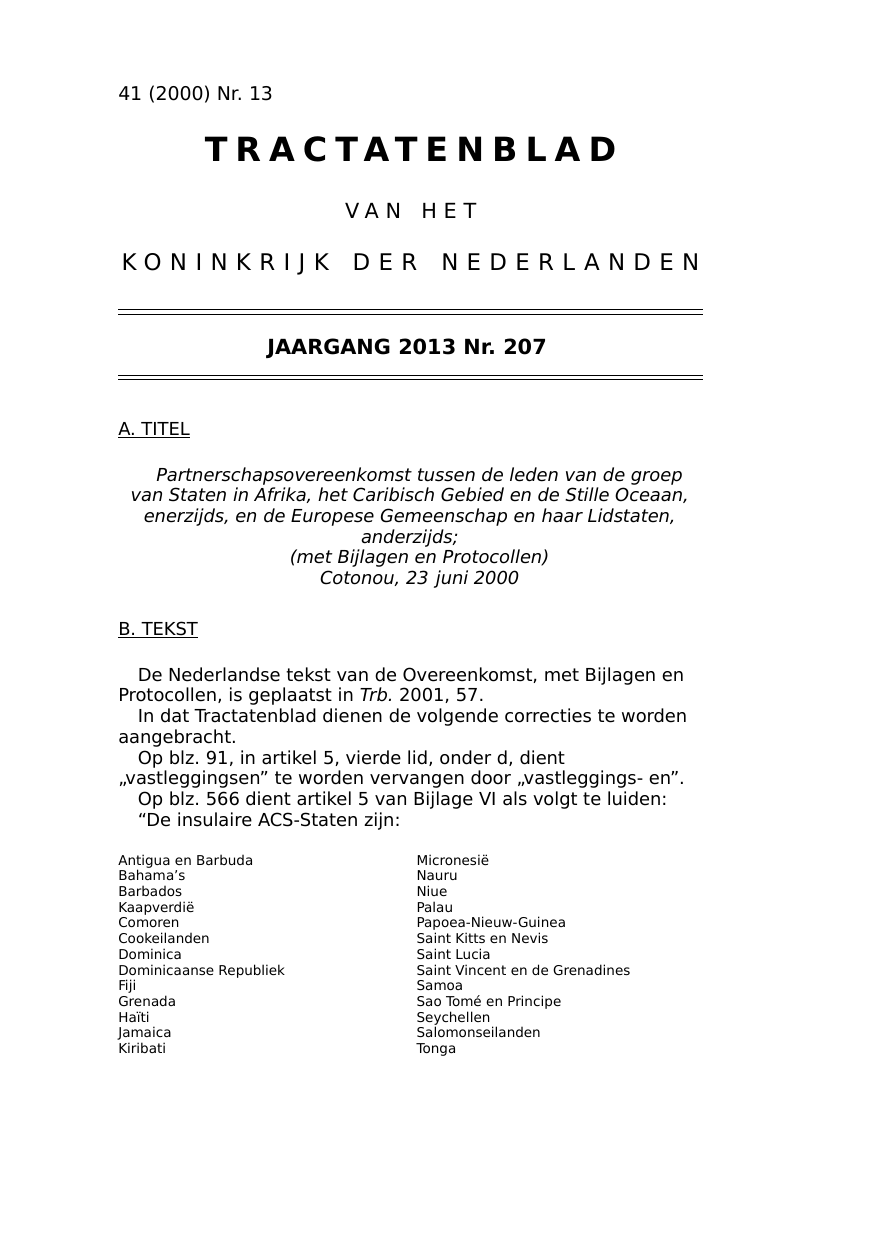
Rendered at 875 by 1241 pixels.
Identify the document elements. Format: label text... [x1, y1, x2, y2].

table_cell Saint Lucia [410, 947, 703, 962]
table_cell Niue [410, 884, 703, 899]
table_header Micronesië [410, 852, 703, 868]
text Partnerschapsovereenkomst tussen de leden van de groep van Staten in Afrika, het Caribisch Gebied en de Stille Oceaan, enerzijds, en de Europese Gemeenschap en haar Lidstaten, anderzijds; [118, 464, 703, 547]
table_cell Dominicaanse Republiek [118, 963, 410, 978]
text TRACTATENBLAD [118, 130, 703, 169]
text Op blz. 91, in artikel 5, vierde lid, onder d, dient „vastleggingsen” te worden vervangen door „vastleggings- en”. [118, 747, 703, 789]
table_cell Haïti [118, 1010, 410, 1025]
table_cell Salomonseilanden [410, 1025, 703, 1041]
table_cell Samoa [410, 978, 703, 994]
text “De insulaire ACS-Staten zijn: [118, 810, 703, 830]
text Cotonou, 23 juni 2000 [118, 568, 703, 589]
table_cell Fiji [118, 978, 410, 994]
table_cell Bahama’s [118, 868, 410, 884]
table_cell Saint Vincent en de Grenadines [410, 963, 703, 978]
text Op blz. 566 dient artikel 5 van Bijlage VI als volgt te luiden: [118, 789, 703, 810]
table_cell Comoren [118, 915, 410, 931]
text De Nederlandse tekst van de Overeenkomst, met Bijlagen en Protocollen, is geplaatst in Trb. 2001, 57. [118, 664, 703, 706]
table_cell Palau [410, 900, 703, 915]
table_cell Kaapverdië [118, 900, 410, 915]
text KONINKRIJK DER NEDERLANDEN [118, 249, 703, 276]
table_cell Nauru [410, 868, 703, 884]
table_header Antigua en Barbuda [118, 852, 410, 868]
table_cell Jamaica [118, 1025, 410, 1041]
table_cell Kiribati [118, 1041, 410, 1057]
table_cell Tonga [410, 1041, 703, 1057]
subtitle A. TITEL [118, 419, 703, 439]
table_cell Barbados [118, 884, 410, 899]
text JAARGANG 2013 Nr. 207 [118, 335, 703, 359]
subtitle B. TEKST [118, 619, 703, 639]
table_cell Papoea-Nieuw-Guinea [410, 915, 703, 931]
table_cell Seychellen [410, 1010, 703, 1025]
text In dat Tractatenblad dienen de volgende correcties te worden aangebracht. [118, 706, 703, 747]
table_cell Sao Tomé en Principe [410, 994, 703, 1009]
table_cell Grenada [118, 994, 410, 1009]
text (met Bijlagen en Protocollen) [118, 547, 703, 568]
text 41 (2000) Nr. 13 [118, 83, 703, 105]
table_cell Dominica [118, 947, 410, 962]
text VAN HET [118, 199, 703, 223]
table_cell Saint Kitts en Nevis [410, 931, 703, 947]
table_cell Cookeilanden [118, 931, 410, 947]
